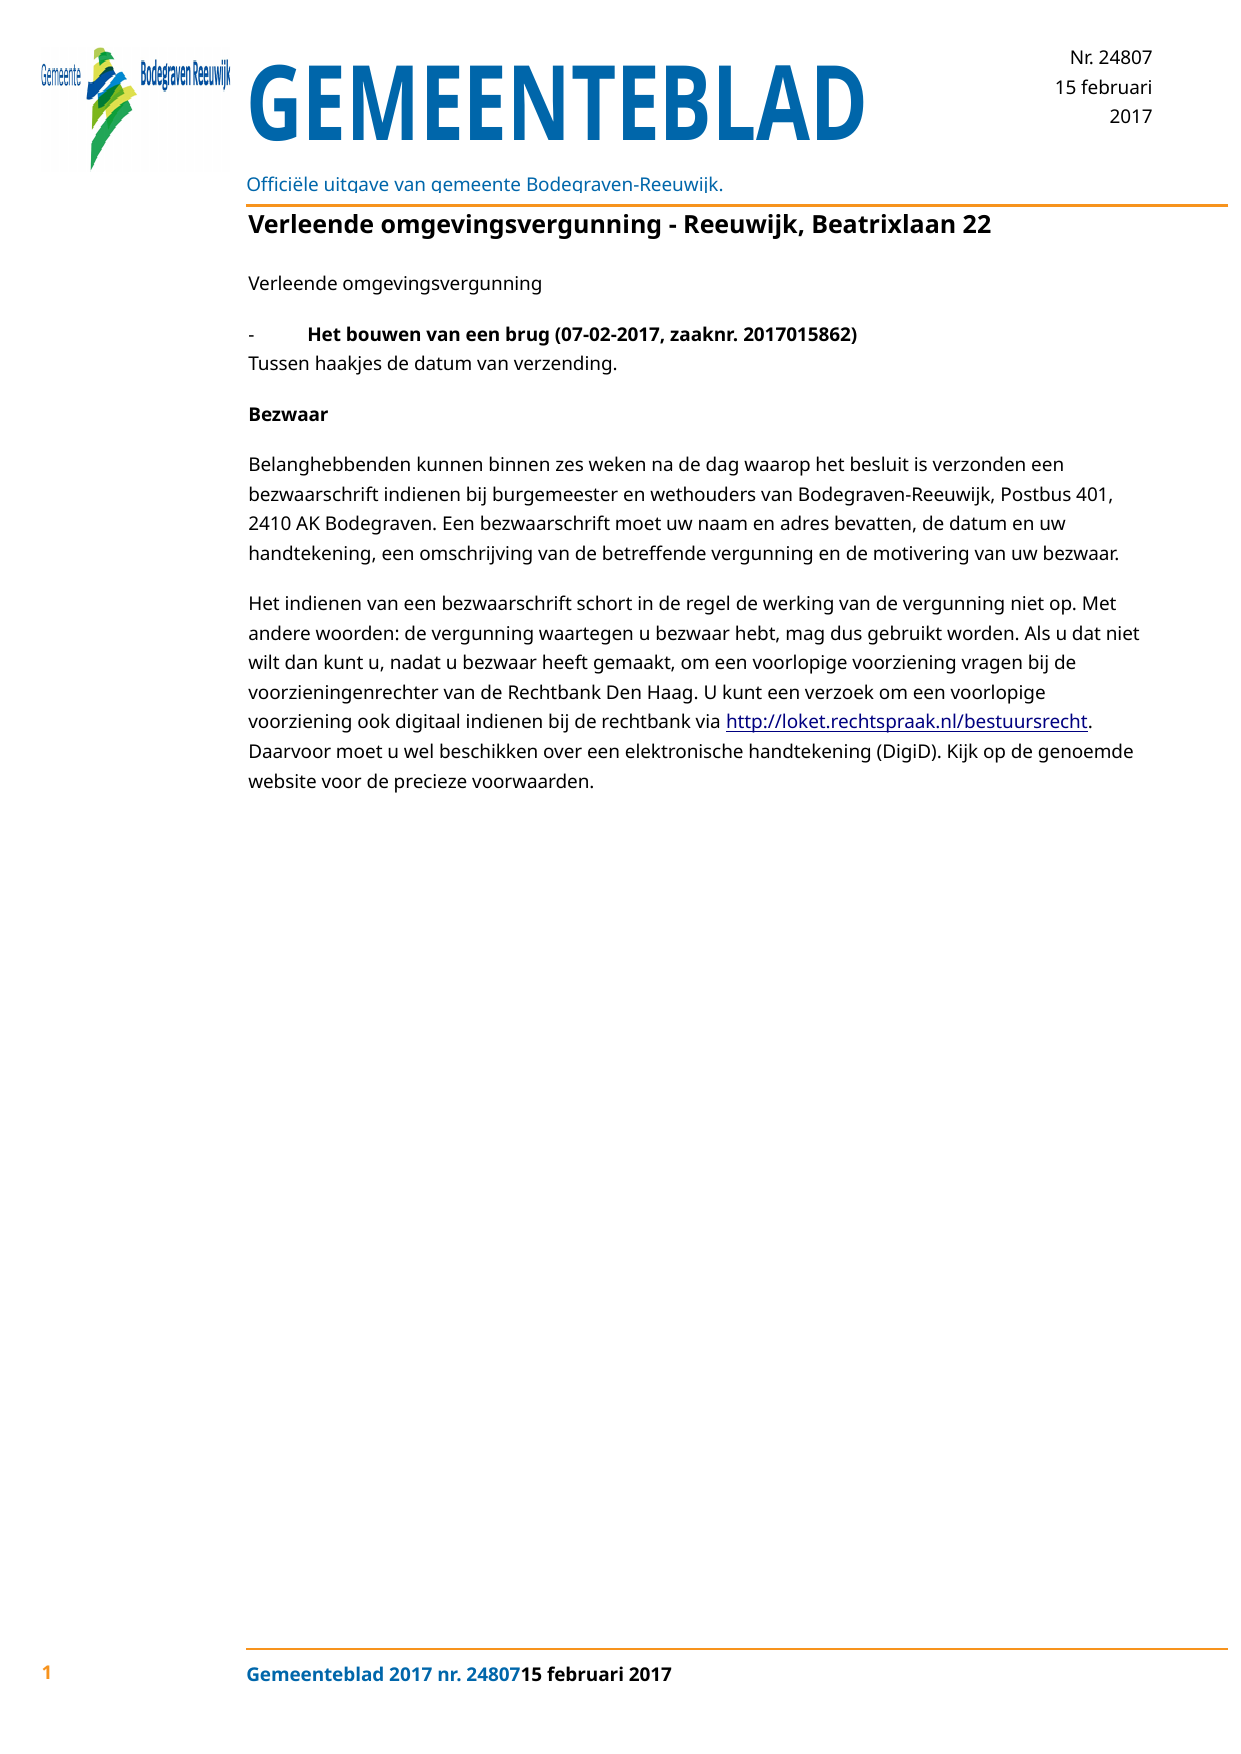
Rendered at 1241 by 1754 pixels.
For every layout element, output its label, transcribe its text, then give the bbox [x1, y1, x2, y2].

list Het bouwen van een brug (07‑02‑2017, zaaknr. 2017015862) [248, 321, 1152, 346]
text Belanghebbenden kunnen binnen zes weken na de dag waarop het besluit is verzonden een bezwaarschrift indienen bij burgemeester en wethouders van Bodegraven-Reeuwijk, Postbus 401, 2410 AK Bodegraven. Een bezwaarschrift moet uw naam en adres bevatten, de datum en uw handtekening, een omschrijving van de betreffende vergunning en de motivering van uw bezwaar. [248, 451, 1152, 566]
text Verleende omgevingsvergunning - Reeuwijk, Beatrixlaan 22 [248, 207, 1152, 241]
picture [41, 47, 231, 172]
text Het indienen van een bezwaarschrift schort in de regel de werking van de vergunning niet op. Met andere woorden: de vergunning waartegen u bezwaar hebt, mag dus gebruikt worden. Als u dat niet wilt dan kunt u, nadat u bezwaar heeft gemaakt, om een voorlopige voorziening vragen bij de voorzieningenrechter van de Rechtbank Den Haag. U kunt een verzoek om een voorlopige voorziening ook digitaal indienen bij de rechtbank via http://loket.rechtspraak.nl/bestuursrecht. Daarvoor moet u wel beschikken over een elektronische handtekening (DigiD). Kijk op de genoemde website voor de precieze voorwaarden. [248, 590, 1152, 793]
text Verleende omgevingsvergunning [248, 270, 1152, 296]
text Tussen haakjes de datum van verzending. [248, 350, 1152, 376]
text Bezwaar [248, 401, 1152, 426]
